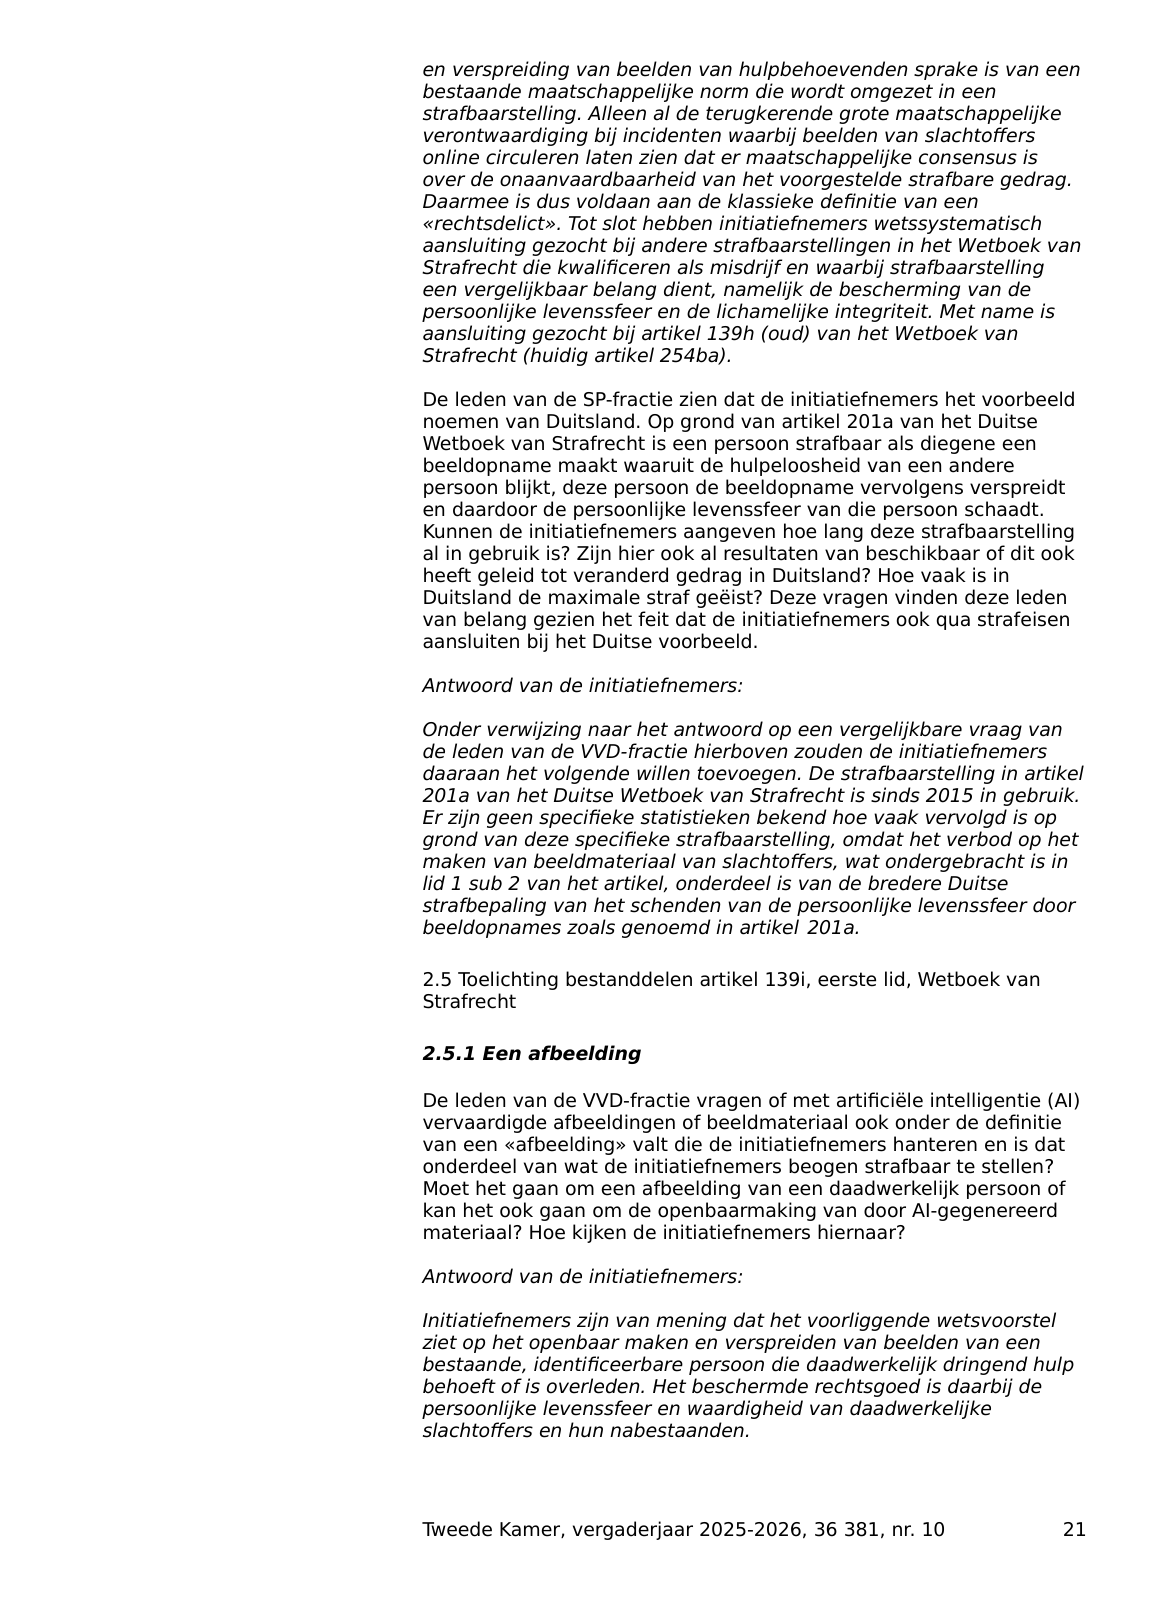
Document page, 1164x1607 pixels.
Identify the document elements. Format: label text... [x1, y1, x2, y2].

text Onder verwijzing naar het antwoord op een vergelijkbare vraag van de leden van de VVD-fractie hierboven zouden de initiatiefnemers daaraan het volgende willen toevoegen. De strafbaarstelling in artikel 201a van het Duitse Wetboek van Strafrecht is sinds 2015 in gebruik. Er zijn geen specifieke statistieken bekend hoe vaak vervolgd is op grond van deze specifieke strafbaarstelling, omdat het verbod op het maken van beeldmateriaal van slachtoffers, wat ondergebracht is in lid 1 sub 2 van het artikel, onderdeel is van de bredere Duitse strafbepaling van het schenden van de persoonlijke levenssfeer door beeldopnames zoals genoemd in artikel 201a. [422, 719, 1087, 939]
subtitle 2.5.1 Een afbeelding [422, 1043, 1087, 1065]
text Initiatiefnemers zijn van mening dat het voorliggende wetsvoorstel ziet op het openbaar maken en verspreiden van beelden van een bestaande, identificeerbare persoon die daadwerkelijk dringend hulp behoeft of is overleden. Het beschermde rechtsgoed is daarbij de persoonlijke levenssfeer en waardigheid van daadwerkelijke slachtoffers en hun nabestaanden. [422, 1310, 1087, 1442]
subtitle Antwoord van de initiatiefnemers: [422, 1266, 1087, 1288]
text De leden van de VVD-fractie vragen of met artificiële intelligentie (AI) vervaardigde afbeeldingen of beeldmateriaal ook onder de definitie van een «afbeelding» valt die de initiatiefnemers hanteren en is dat onderdeel van wat de initiatiefnemers beogen strafbaar te stellen? Moet het gaan om een afbeelding van een daadwerkelijk persoon of kan het ook gaan om de openbaarmaking van door AI-gegenereerd materiaal? Hoe kijken de initiatiefnemers hiernaar? [422, 1090, 1087, 1244]
text en verspreiding van beelden van hulpbehoevenden sprake is van een bestaande maatschappelijke norm die wordt omgezet in een strafbaarstelling. Alleen al de terugkerende grote maatschappelijke verontwaardiging bij incidenten waarbij beelden van slachtoffers online circuleren laten zien dat er maatschappelijke consensus is over de onaanvaardbaarheid van het voorgestelde strafbare gedrag. Daarmee is dus voldaan aan de klassieke definitie van een «rechtsdelict». Tot slot hebben initiatiefnemers wetssystematisch aansluiting gezocht bij andere strafbaarstellingen in het Wetboek van Strafrecht die kwalificeren als misdrijf en waarbij strafbaarstelling een vergelijkbaar belang dient, namelijk de bescherming van de persoonlijke levenssfeer en de lichamelijke integriteit. Met name is aansluiting gezocht bij artikel 139h (oud) van het Wetboek van Strafrecht (huidig artikel 254ba). [422, 59, 1087, 367]
subtitle 2.5 Toelichting bestanddelen artikel 139i, eerste lid, Wetboek van Strafrecht [422, 969, 1087, 1013]
text De leden van de SP-fractie zien dat de initiatiefnemers het voorbeeld noemen van Duitsland. Op grond van artikel 201a van het Duitse Wetboek van Strafrecht is een persoon strafbaar als diegene een beeldopname maakt waaruit de hulpeloosheid van een andere persoon blijkt, deze persoon de beeldopname vervolgens verspreidt en daardoor de persoonlijke levenssfeer van die persoon schaadt. Kunnen de initiatiefnemers aangeven hoe lang deze strafbaarstelling al in gebruik is? Zijn hier ook al resultaten van beschikbaar of dit ook heeft geleid tot veranderd gedrag in Duitsland? Hoe vaak is in Duitsland de maximale straf geëist? Deze vragen vinden deze leden van belang gezien het feit dat de initiatiefnemers ook qua strafeisen aansluiten bij het Duitse voorbeeld. [422, 389, 1087, 653]
subtitle Antwoord van de initiatiefnemers: [422, 675, 1087, 697]
